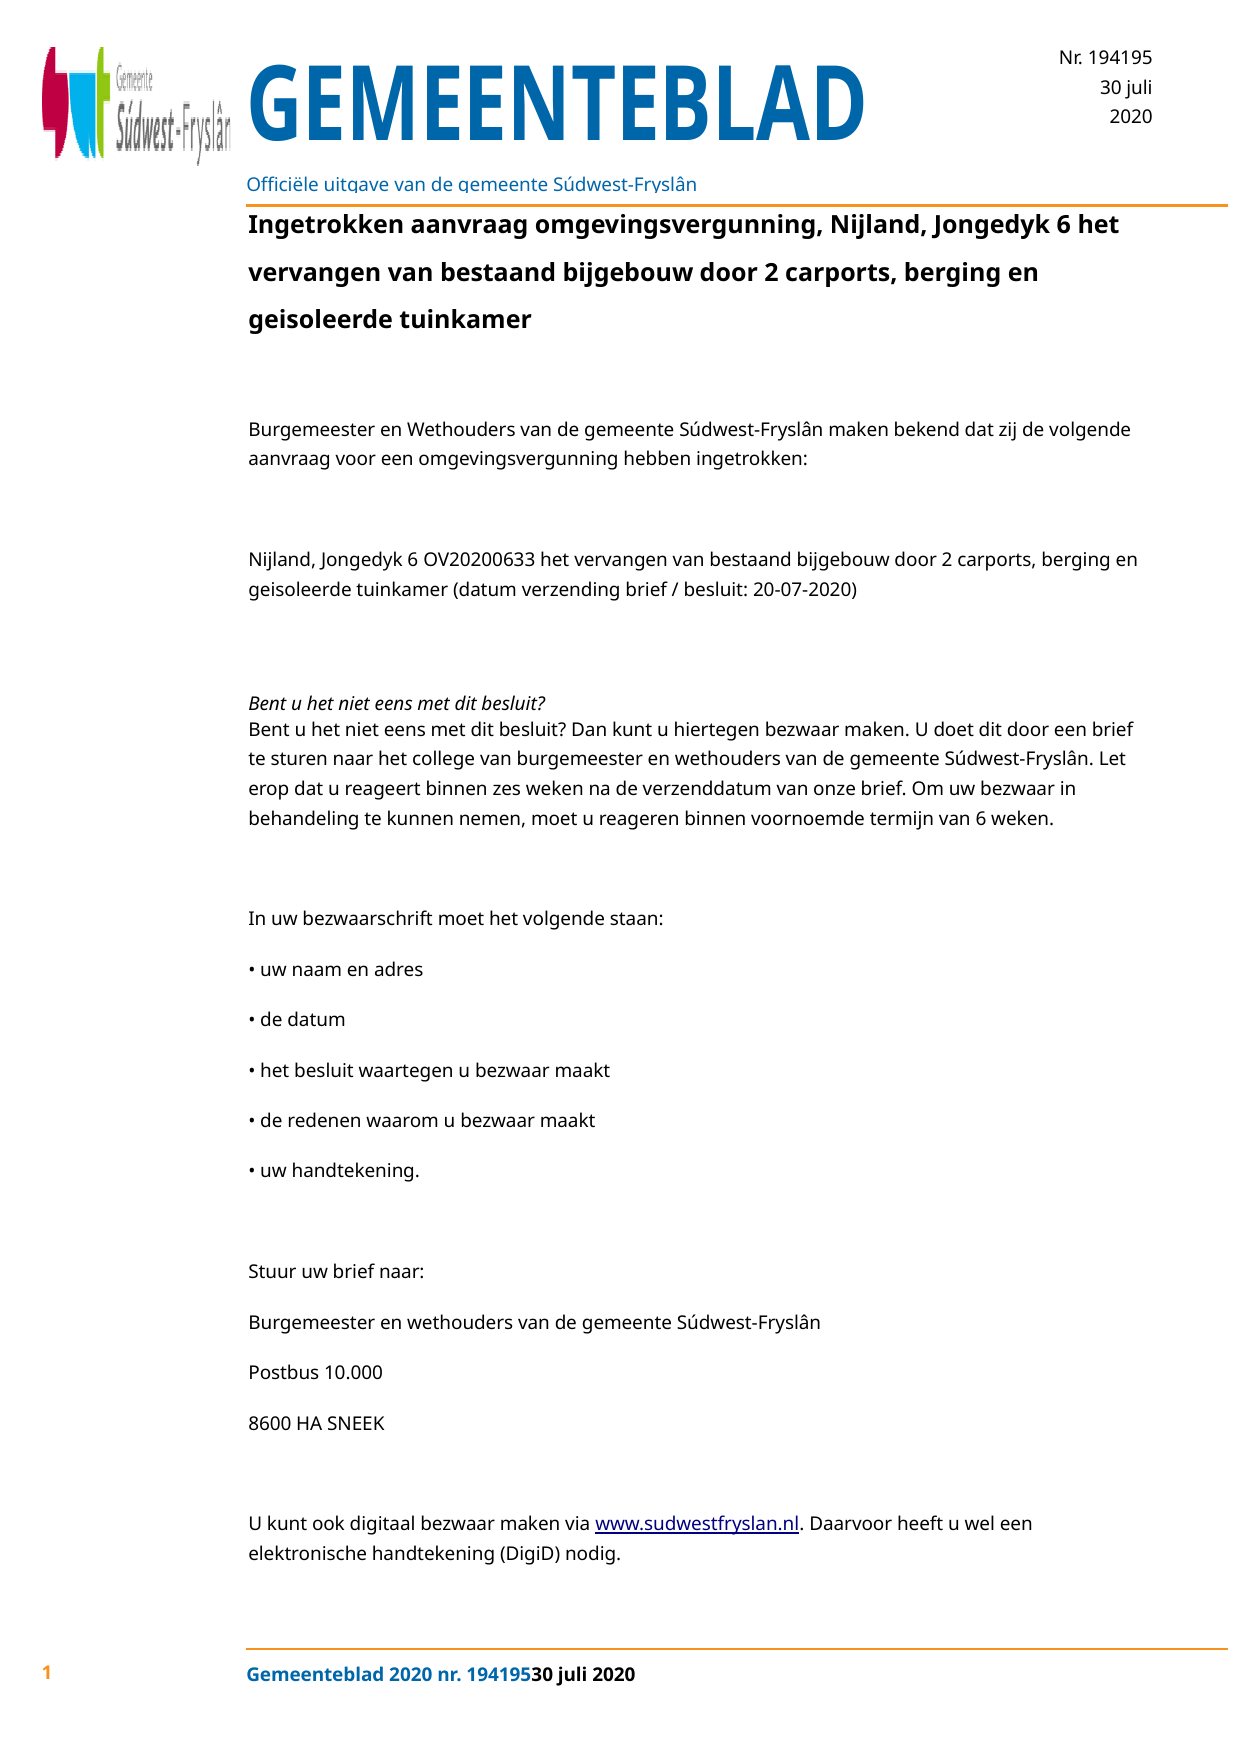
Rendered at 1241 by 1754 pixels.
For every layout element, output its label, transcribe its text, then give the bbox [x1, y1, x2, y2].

text Ingetrokken aanvraag omgevingsvergunning, Nijland, Jongedyk 6 het vervangen van bestaand bijgebouw door 2 carports, berging en geisoleerde tuinkamer [248, 207, 1152, 336]
text Nijland, Jongedyk 6 OV20200633 het vervangen van bestaand bijgebouw door 2 carports, berging en geisoleerde tuinkamer (datum verzending brief / besluit: 20-07-2020) [248, 546, 1152, 602]
text Stuur uw brief naar: [248, 1258, 1152, 1284]
text In uw bezwaarschrift moet het volgende staan: [248, 906, 1152, 931]
picture [41, 47, 231, 172]
text Bent u het niet eens met dit besluit? [248, 690, 1152, 716]
text Postbus 10.000 [248, 1359, 1152, 1385]
text • uw naam en adres [248, 956, 1152, 982]
text • de datum [248, 1006, 1152, 1032]
text U kunt ook digitaal bezwaar maken via www.sudwestfryslan.nl. Daarvoor heeft u wel een elektronische handtekening (DigiD) nodig. [248, 1511, 1152, 1566]
text Burgemeester en wethouders van de gemeente Súdwest-Fryslân [248, 1309, 1152, 1335]
text Bent u het niet eens met dit besluit? Dan kunt u hiertegen bezwaar maken. U doet dit door een brief te sturen naar het college van burgemeester en wethouders van de gemeente Súdwest-Fryslân. Let erop dat u reageert binnen zes weken na de verzenddatum van onze brief. Om uw bezwaar in behandeling te kunnen nemen, moet u reageren binnen voornoemde termijn van 6 weken. [248, 716, 1152, 831]
text • de redenen waarom u bezwaar maakt [248, 1107, 1152, 1133]
text • uw handtekening. [248, 1158, 1152, 1183]
text 8600 HA SNEEK [248, 1410, 1152, 1436]
text • het besluit waartegen u bezwaar maakt [248, 1057, 1152, 1083]
text Burgemeester en Wethouders van de gemeente Súdwest-Fryslân maken bekend dat zij de volgende aanvraag voor een omgevingsvergunning hebben ingetrokken: [248, 416, 1152, 471]
